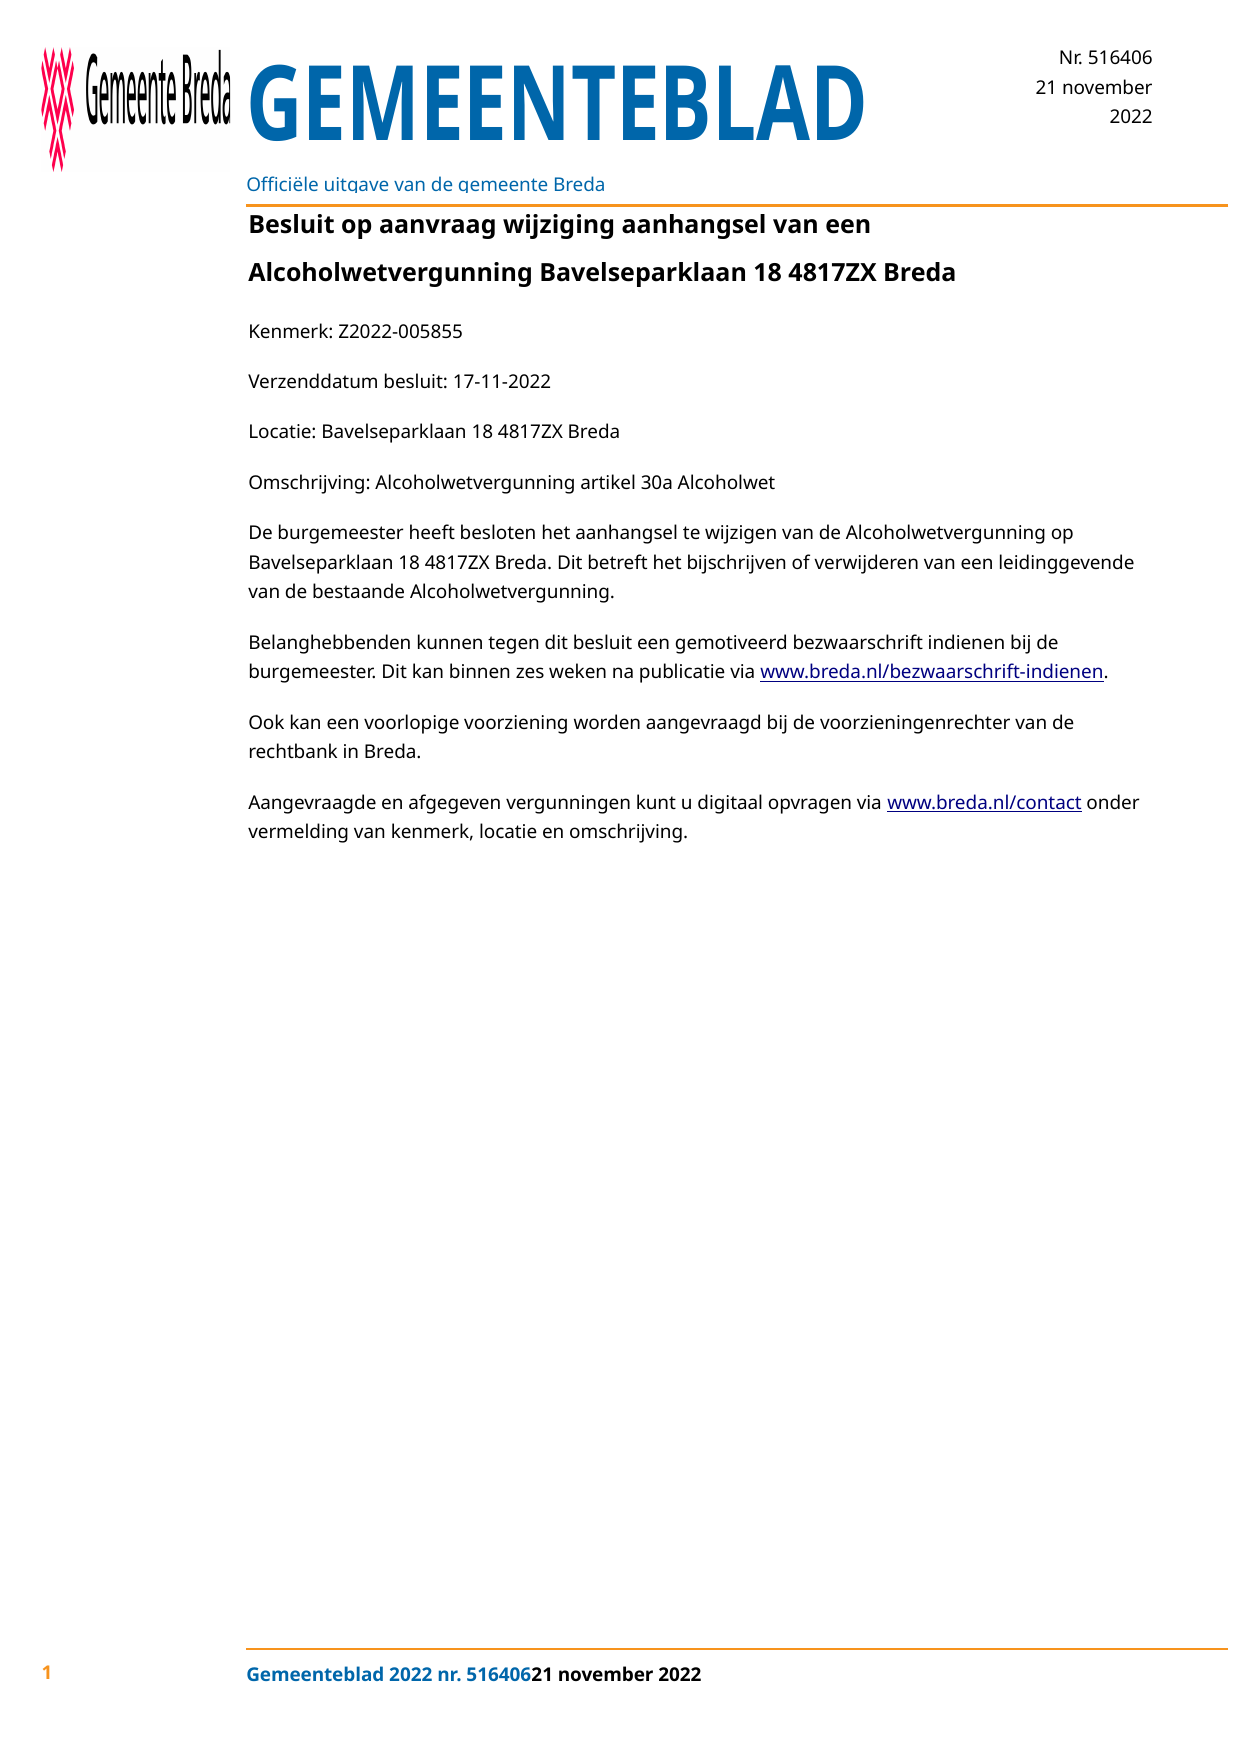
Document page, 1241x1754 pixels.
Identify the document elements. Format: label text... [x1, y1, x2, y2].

text Aangevraagde en afgegeven vergunningen kunt u digitaal opvragen via www.breda.nl/contact onder vermelding van kenmerk, locatie en omschrijving. [248, 789, 1152, 844]
text Ook kan een voorlopige voorziening worden aangevraagd bij de voorzieningenrechter van de rechtbank in Breda. [248, 709, 1152, 764]
text De burgemeester heeft besloten het aanhangsel te wijzigen van de Alcoholwetvergunning op Bavelseparklaan 18 4817ZX Breda. Dit betreft het bijschrijven of verwijderen van een leidinggevende van de bestaande Alcoholwetvergunning. [248, 519, 1152, 604]
text Verzenddatum besluit: 17-11-2022 [248, 368, 1152, 394]
text Kenmerk: Z2022-005855 [248, 318, 1152, 344]
text Locatie: Bavelseparklaan 18 4817ZX Breda [248, 419, 1152, 444]
text Omschrijving: Alcoholwetvergunning artikel 30a Alcoholwet [248, 469, 1152, 495]
text Belanghebbenden kunnen tegen dit besluit een gemotiveerd bezwaarschrift indienen bij de burgemeester. Dit kan binnen zes weken na publicatie via www.breda.nl/bezwaarschrift-indienen. [248, 629, 1152, 684]
text Besluit op aanvraag wijziging aanhangsel van een Alcoholwetvergunning Bavelseparklaan 18 4817ZX Breda [248, 207, 1152, 288]
picture [41, 47, 231, 172]
